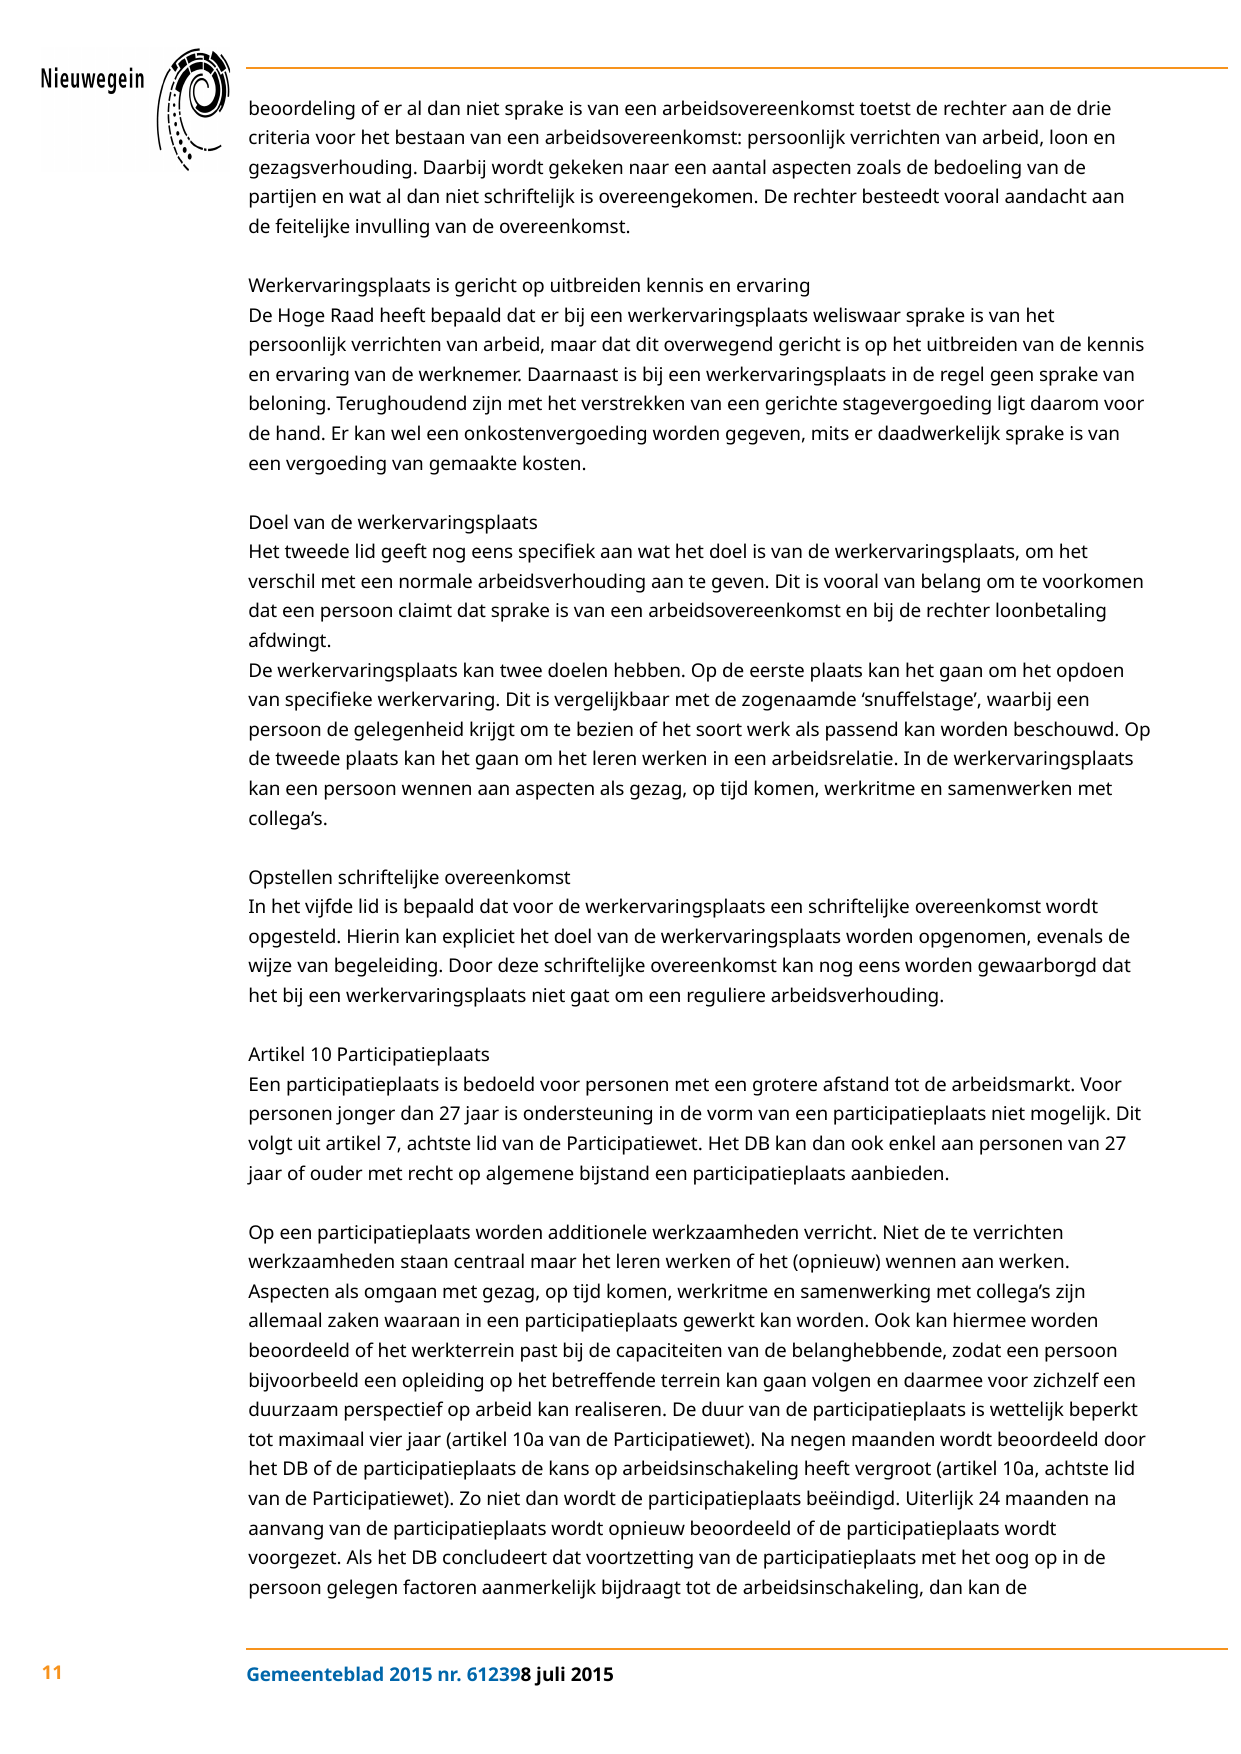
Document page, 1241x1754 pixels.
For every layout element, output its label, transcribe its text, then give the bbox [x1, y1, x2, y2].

text Werkervaringsplaats is gericht op uitbreiden kennis en ervaring [248, 272, 1152, 298]
text Doel van de werkervaringsplaats [248, 509, 1152, 535]
text Op een participatieplaats worden additionele werkzaamheden verricht. Niet de te verrichten werkzaamheden staan centraal maar het leren werken of het (opnieuw) wennen aan werken. Aspecten als omgaan met gezag, op tijd komen, werkritme en samenwerking met collega’s zijn allemaal zaken waaraan in een participatieplaats gewerkt kan worden. Ook kan hiermee worden beoordeeld of het werkterrein past bij de capaciteiten van de belanghebbende, zodat een persoon bijvoorbeeld een opleiding op het betreffende terrein kan gaan volgen en daarmee voor zichzelf een duurzaam perspectief op arbeid kan realiseren. De duur van de participatieplaats is wettelijk beperkt tot maximaal vier jaar (artikel 10a van de Participatiewet). Na negen maanden wordt beoordeeld door het DB of de participatieplaats de kans op arbeidsinschakeling heeft vergroot (artikel 10a, achtste lid van de Participatiewet). Zo niet dan wordt de participatieplaats beëindigd. Uiterlijk 24 maanden na aanvang van de participatieplaats wordt opnieuw beoordeeld of de participatieplaats wordt voorgezet. Als het DB concludeert dat voortzetting van de participatieplaats met het oog op in de persoon gelegen factoren aanmerkelijk bijdraagt tot de arbeidsinschakeling, dan kan de [248, 1219, 1152, 1600]
text Opstellen schriftelijke overeenkomst [248, 864, 1152, 890]
picture [41, 47, 231, 172]
text beoordeling of er al dan niet sprake is van een arbeidsovereenkomst toetst de rechter aan de drie criteria voor het bestaan van een arbeidsovereenkomst: persoonlijk verrichten van arbeid, loon en gezagsverhouding. Daarbij wordt gekeken naar een aantal aspecten zoals de bedoeling van de partijen en wat al dan niet schriftelijk is overeengekomen. De rechter besteedt vooral aandacht aan de feitelijke invulling van de overeenkomst. [248, 95, 1152, 239]
text Het tweede lid geeft nog eens specifiek aan wat het doel is van de werkervaringsplaats, om het verschil met een normale arbeidsverhouding aan te geven. Dit is vooral van belang om te voorkomen dat een persoon claimt dat sprake is van een arbeidsovereenkomst en bij de rechter loonbetaling afdwingt. [248, 538, 1152, 653]
text Een participatieplaats is bedoeld voor personen met een grotere afstand tot de arbeidsmarkt. Voor personen jonger dan 27 jaar is ondersteuning in de vorm van een participatieplaats niet mogelijk. Dit volgt uit artikel 7, achtste lid van de Participatiewet. Het DB kan dan ook enkel aan personen van 27 jaar of ouder met recht op algemene bijstand een participatieplaats aanbieden. [248, 1071, 1152, 1186]
text In het vijfde lid is bepaald dat voor de werkervaringsplaats een schriftelijke overeenkomst wordt opgesteld. Hierin kan expliciet het doel van de werkervaringsplaats worden opgenomen, evenals de wijze van begeleiding. Door deze schriftelijke overeenkomst kan nog eens worden gewaarborgd dat het bij een werkervaringsplaats niet gaat om een reguliere arbeidsverhouding. [248, 893, 1152, 1008]
text Artikel 10 Participatieplaats [248, 1041, 1152, 1067]
text De werkervaringsplaats kan twee doelen hebben. Op de eerste plaats kan het gaan om het opdoen van specifieke werkervaring. Dit is vergelijkbaar met de zogenaamde ‘snuffelstage’, waarbij een persoon de gelegenheid krijgt om te bezien of het soort werk als passend kan worden beschouwd. Op de tweede plaats kan het gaan om het leren werken in een arbeidsrelatie. In de werkervaringsplaats kan een persoon wennen aan aspecten als gezag, op tijd komen, werkritme en samenwerken met collega’s. [248, 657, 1152, 831]
text De Hoge Raad heeft bepaald dat er bij een werkervaringsplaats weliswaar sprake is van het persoonlijk verrichten van arbeid, maar dat dit overwegend gericht is op het uitbreiden van de kennis en ervaring van de werknemer. Daarnaast is bij een werkervaringsplaats in de regel geen sprake van beloning. Terughoudend zijn met het verstrekken van een gerichte stagevergoeding ligt daarom voor de hand. Er kan wel een onkostenvergoeding worden gegeven, mits er daadwerkelijk sprake is van een vergoeding van gemaakte kosten. [248, 302, 1152, 476]
